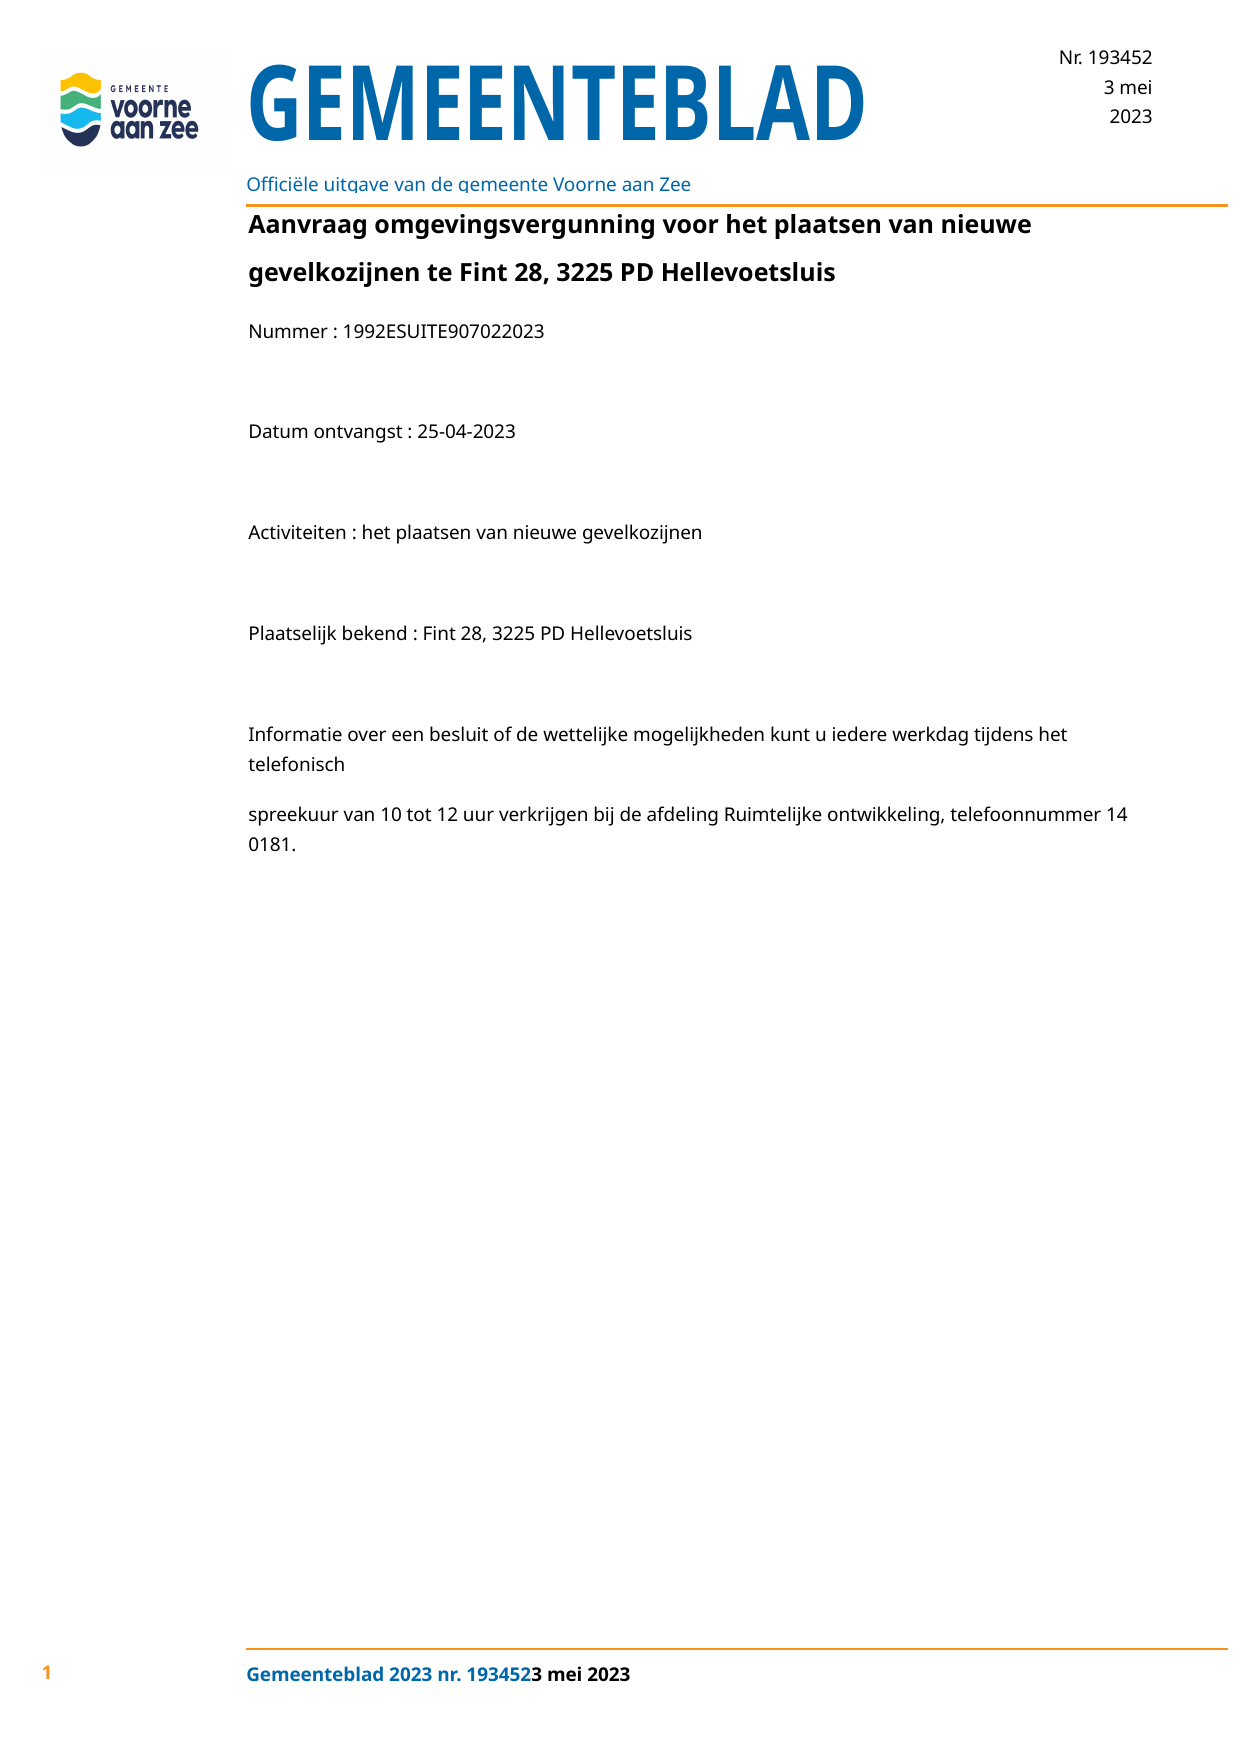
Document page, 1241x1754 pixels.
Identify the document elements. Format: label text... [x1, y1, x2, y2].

text Nummer : 1992ESUITE907022023 [248, 318, 1152, 344]
text spreekuur van 10 tot 12 uur verkrijgen bij de afdeling Ruimtelijke ontwikkeling, telefoonnummer 14 0181. [248, 801, 1152, 857]
text Activiteiten : het plaatsen van nieuwe gevelkozijnen [248, 519, 1152, 545]
picture [41, 47, 231, 172]
text Aanvraag omgevingsvergunning voor het plaatsen van nieuwe gevelkozijnen te Fint 28, 3225 PD Hellevoetsluis [248, 207, 1152, 288]
text Informatie over een besluit of de wettelijke mogelijkheden kunt u iedere werkdag tijdens het telefonisch [248, 721, 1152, 777]
text Datum ontvangst : 25-04-2023 [248, 419, 1152, 444]
text Plaatselijk bekend : Fint 28, 3225 PD Hellevoetsluis [248, 620, 1152, 646]
